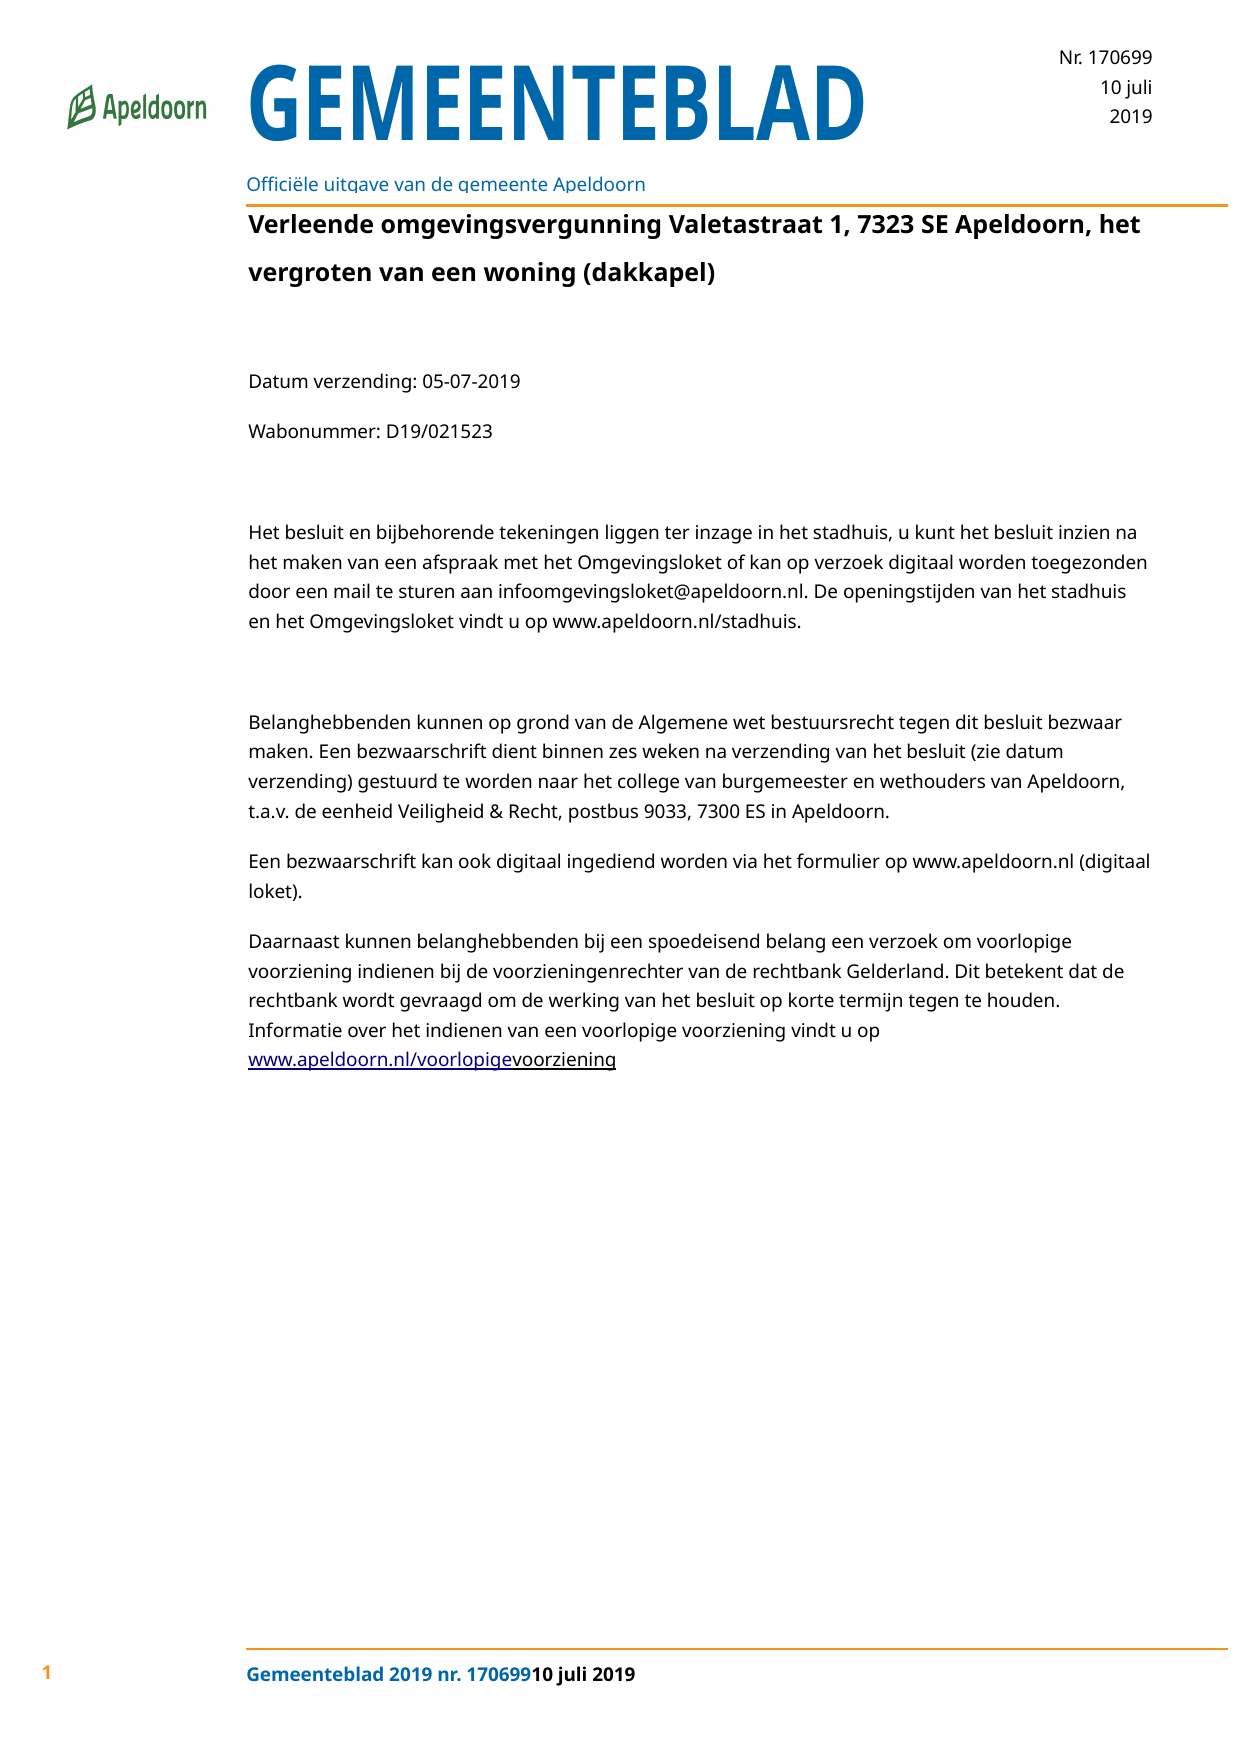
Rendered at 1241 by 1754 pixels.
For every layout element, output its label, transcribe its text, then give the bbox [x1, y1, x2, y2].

text Datum verzending: 05-07-2019 [248, 368, 1152, 394]
text Verleende omgevingsvergunning Valetastraat 1, 7323 SE Apeldoorn, het vergroten van een woning (dakkapel) [248, 207, 1152, 288]
text Een bezwaarschrift kan ook digitaal ingediend worden via het formulier op www.apeldoorn.nl (digitaal loket). [248, 848, 1152, 904]
text Belanghebbenden kunnen op grond van de Algemene wet bestuursrecht tegen dit besluit bezwaar maken. Een bezwaarschrift dient binnen zes weken na verzending van het besluit (zie datum verzending) gestuurd te worden naar het college van burgemeester en wethouders van Apeldoorn, t.a.v. de eenheid Veiligheid & Recht, postbus 9033, 7300 ES in Apeldoorn. [248, 709, 1152, 824]
text Het besluit en bijbehorende tekeningen liggen ter inzage in het stadhuis, u kunt het besluit inzien na het maken van een afspraak met het Omgevingsloket of kan op verzoek digitaal worden toegezonden door een mail te sturen aan infoomgevingsloket@apeldoorn.nl. De openingstijden van het stadhuis en het Omgevingsloket vindt u op www.apeldoorn.nl/stadhuis. [248, 519, 1152, 634]
text Wabonummer: D19/021523 [248, 419, 1152, 444]
picture [41, 47, 231, 172]
text Daarnaast kunnen belanghebbenden bij een spoedeisend belang een verzoek om voorlopige voorziening indienen bij de voorzieningenrechter van de rechtbank Gelderland. Dit betekent dat de rechtbank wordt gevraagd om de werking van het besluit op korte termijn tegen te houden. Informatie over het indienen van een voorlopige voorziening vindt u op www.apeldoorn.nl/voorlopigevoorziening [248, 928, 1152, 1072]
